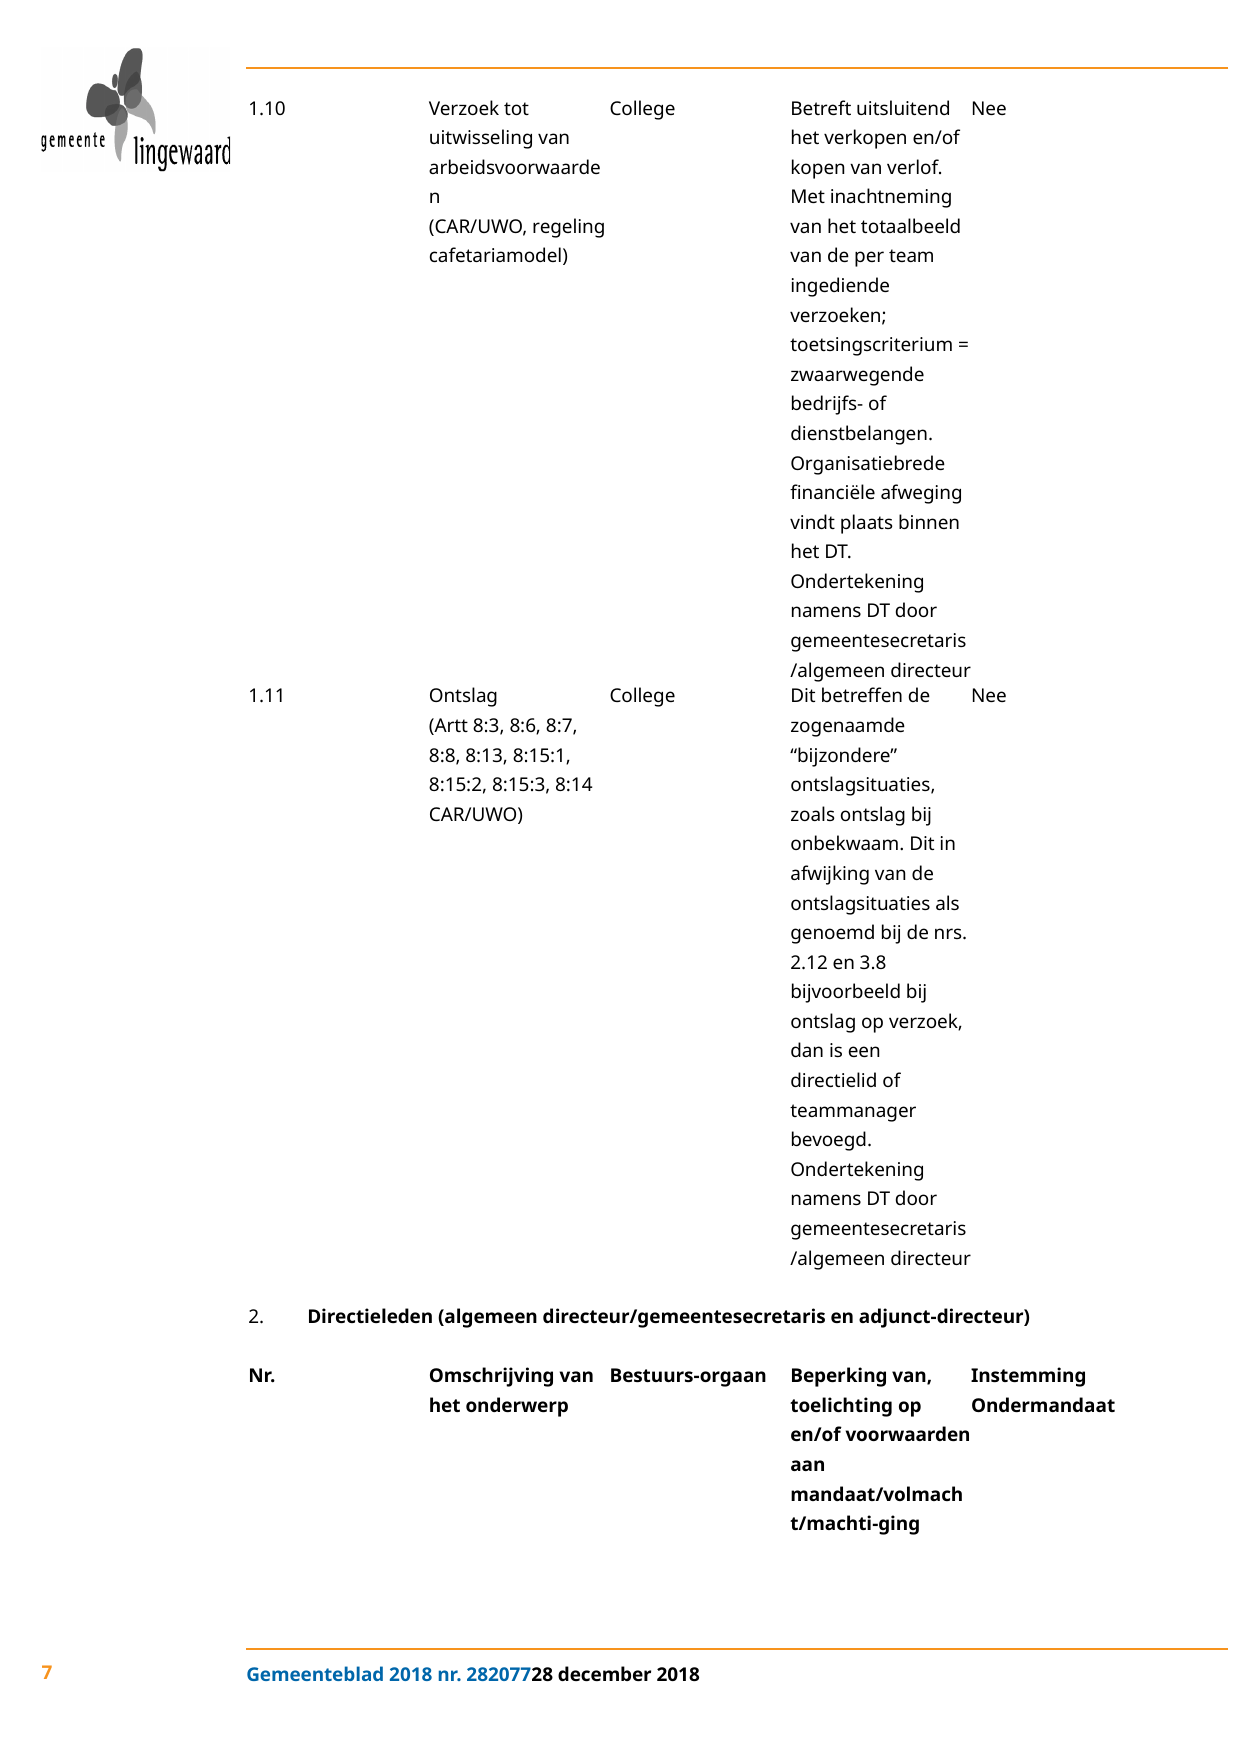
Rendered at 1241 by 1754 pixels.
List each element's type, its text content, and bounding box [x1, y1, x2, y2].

table_cell Verzoek tot uitwisseling van arbeidsvoorwaarden (CAR/UWO, regeling cafetariamodel) [429, 95, 609, 683]
table_header Instemming Ondermandaat [971, 1363, 1152, 1536]
table_cell 1.10 [248, 95, 429, 683]
table_cell 1.11 [248, 683, 429, 1270]
table_cell College [609, 95, 790, 683]
table_cell Dit betreffen de zogenaamde “bijzondere” ontslagsituaties, zoals ontslag bij onbekwaam. Dit in afwijking van de ontslagsituaties als genoemd bij de nrs. 2.12 en 3.8 bijvoorbeeld bij ontslag op verzoek, dan is een directielid of teammanager bevoegd. Ondertekening namens DT door gemeentesecretaris /algemeen directeur [790, 683, 971, 1270]
table_cell Nee [971, 683, 1152, 1270]
list Directieleden (algemeen directeur/gemeentesecretaris en adjunct-directeur) [248, 1303, 1152, 1329]
picture [41, 47, 231, 172]
table_header Nr. [248, 1363, 429, 1536]
table_cell Ontslag (Artt 8:3, 8:6, 8:7, 8:8, 8:13, 8:15:1, 8:15:2, 8:15:3, 8:14 CAR/UWO) [429, 683, 609, 1270]
table_header Omschrijving van het onderwerp [429, 1363, 609, 1536]
table_cell Betreft uitsluitend het verkopen en/of kopen van verlof. Met inachtneming van het totaalbeeld van de per team ingediende verzoeken; toetsingscriterium = zwaarwegende bedrijfs- of dienstbelangen. Organisatiebrede financiële afweging vindt plaats binnen het DT. Ondertekening namens DT door gemeentesecretaris/algemeen directeur [790, 95, 971, 683]
table_header Beperking van, toelichting op en/of voorwaarden aan mandaat/volmacht/machti-ging [790, 1363, 971, 1536]
table_cell Nee [971, 95, 1152, 683]
table_cell College [609, 683, 790, 1270]
table_header Bestuurs-orgaan [609, 1363, 790, 1536]
